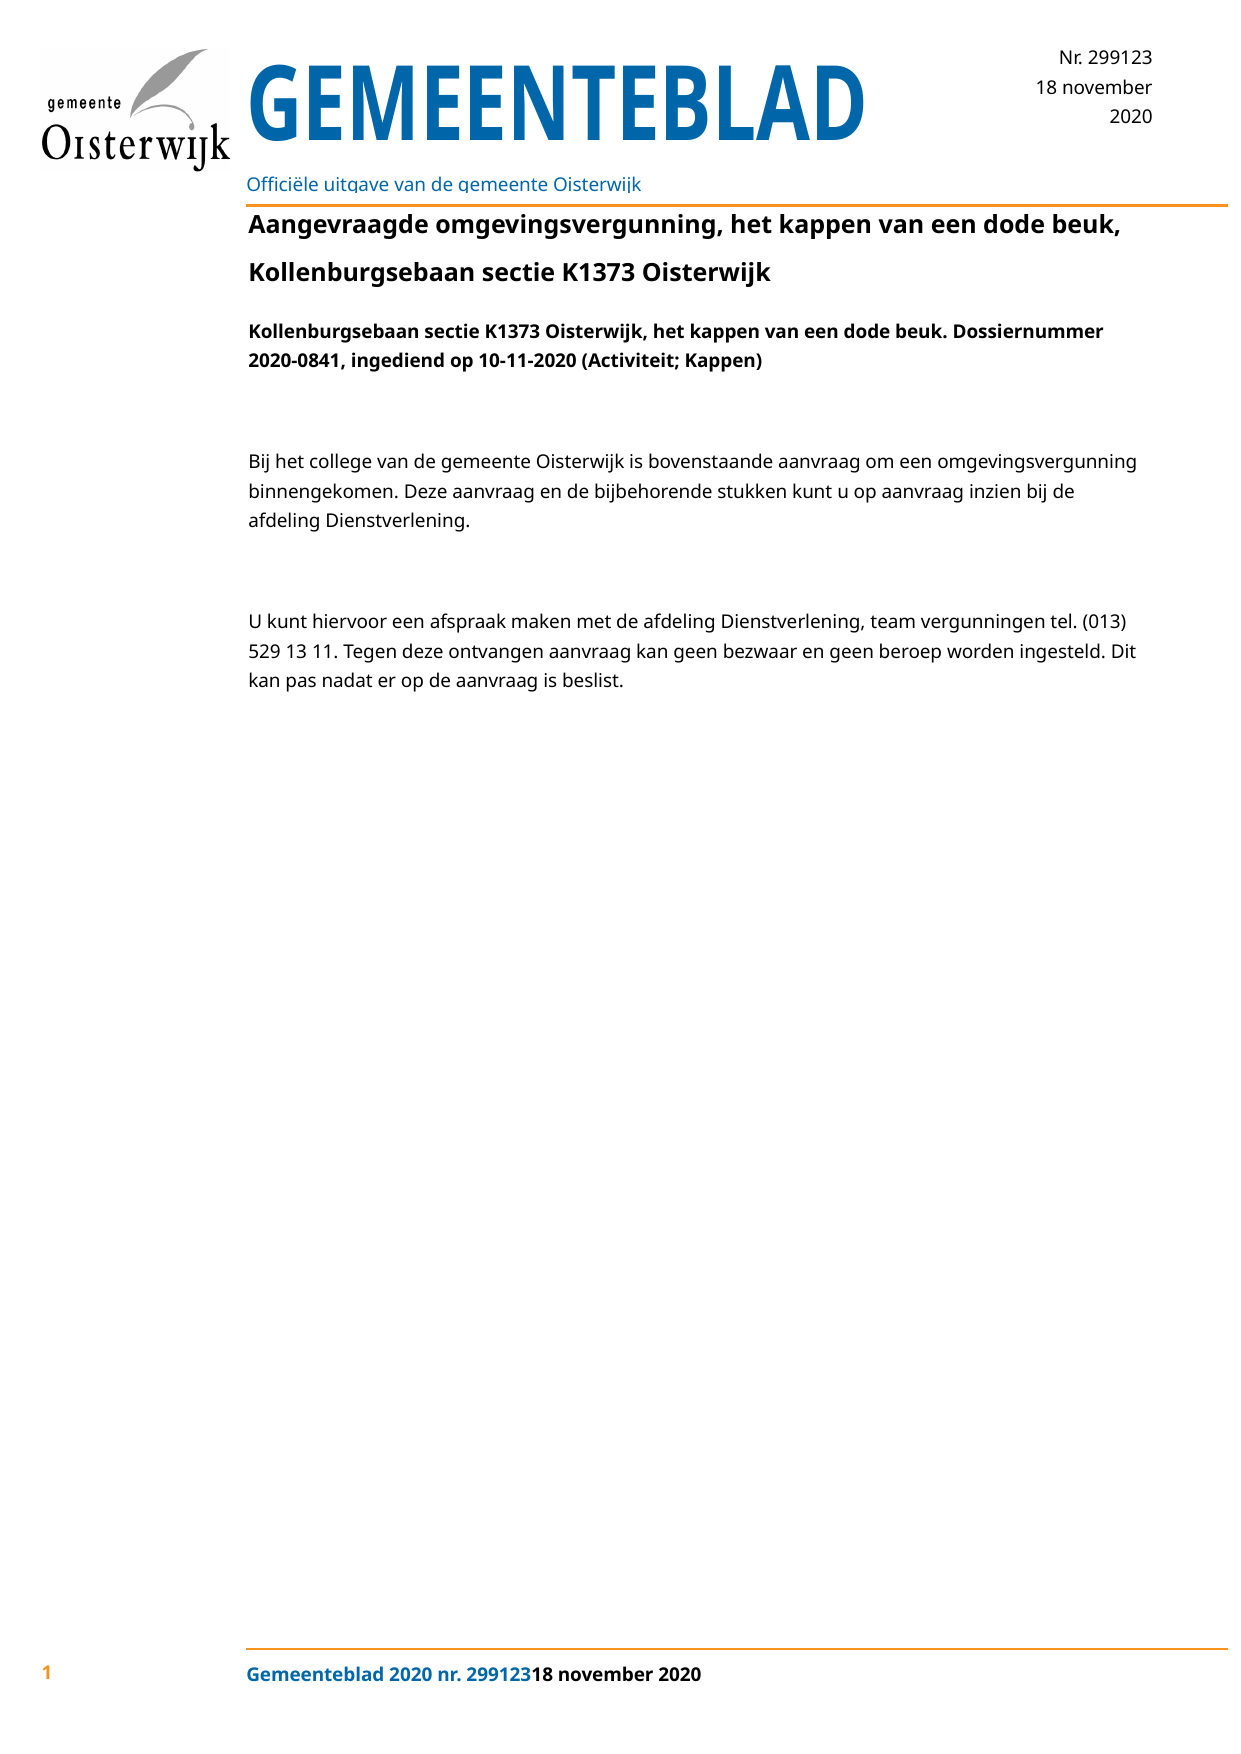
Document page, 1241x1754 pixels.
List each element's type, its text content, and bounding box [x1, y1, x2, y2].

text Kollenburgsebaan sectie K1373 Oisterwijk, het kappen van een dode beuk. Dossiernummer 2020-0841, ingediend op 10-11-2020 (Activiteit; Kappen) [248, 318, 1152, 373]
picture [41, 47, 231, 172]
text Bij het college van de gemeente Oisterwijk is bovenstaande aanvraag om een omgevingsvergunning binnengekomen. Deze aanvraag en de bijbehorende stukken kunt u op aanvraag inzien bij de afdeling Dienstverlening. [248, 448, 1152, 533]
text U kunt hiervoor een afspraak maken met de afdeling Dienstverlening, team vergunningen tel. (013) 529 13 11. Tegen deze ontvangen aanvraag kan geen bezwaar en geen beroep worden ingesteld. Dit kan pas nadat er op de aanvraag is beslist. [248, 608, 1152, 693]
text Aangevraagde omgevingsvergunning, het kappen van een dode beuk, Kollenburgsebaan sectie K1373 Oisterwijk [248, 207, 1152, 288]
